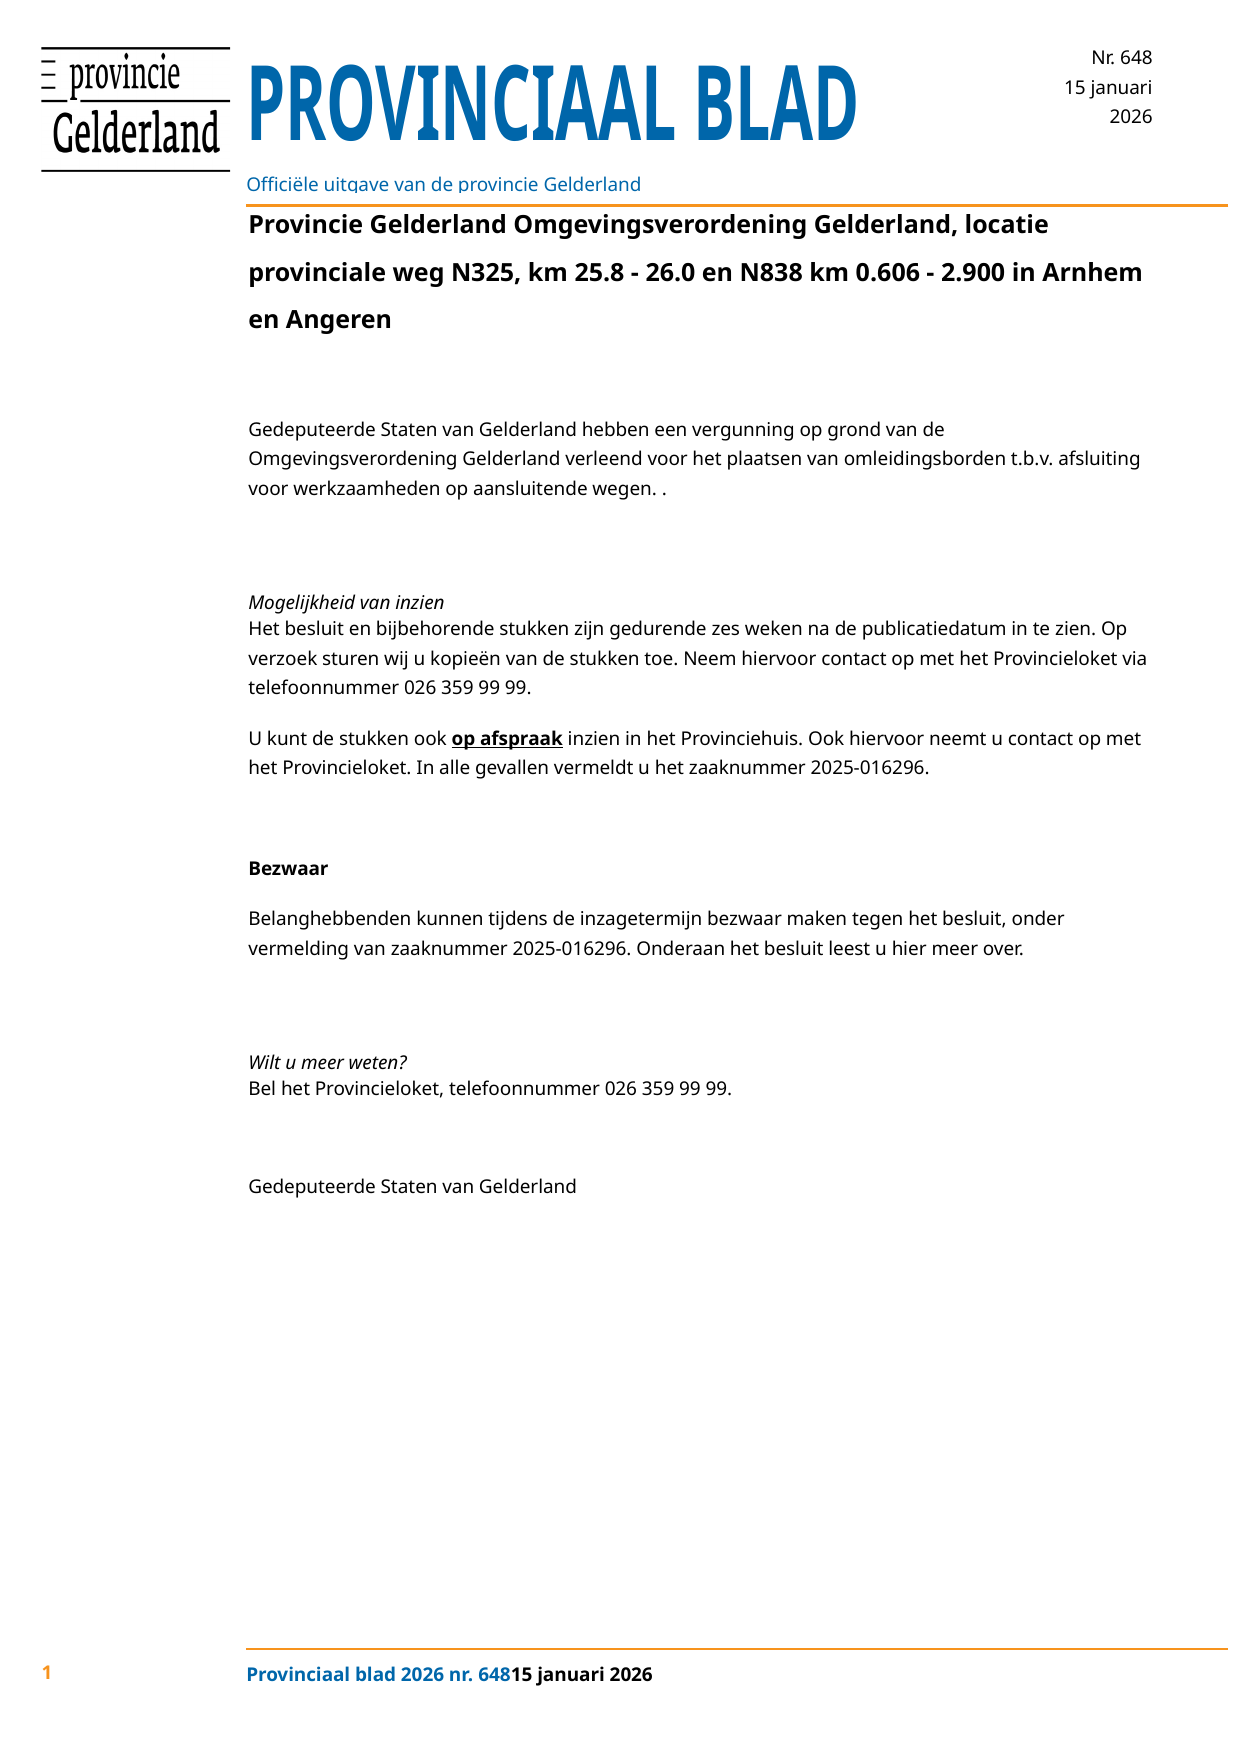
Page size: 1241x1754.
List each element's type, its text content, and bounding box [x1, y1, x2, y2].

text Gedeputeerde Staten van Gelderland hebben een vergunning op grond van de Omgevingsverordening Gelderland verleend voor het plaatsen van omleidingsborden t.b.v. afsluiting voor werkzaamheden op aansluitende wegen. . [248, 416, 1152, 501]
text Mogelijkheid van inzien [248, 589, 1152, 615]
text Provincie Gelderland Omgevingsverordening Gelderland, locatie provinciale weg N325, km 25.8 - 26.0 en N838 km 0.606 - 2.900 in Arnhem en Angeren [248, 207, 1152, 336]
text Bel het Provincieloket, telefoonnummer 026 359 99 99. [248, 1075, 1152, 1101]
text U kunt de stukken ook op afspraak inzien in het Provinciehuis. Ook hiervoor neemt u contact op met het Provincieloket. In alle gevallen vermeldt u het zaaknummer 2025-016296. [248, 725, 1152, 780]
text Het besluit en bijbehorende stukken zijn gedurende zes weken na de publicatiedatum in te zien. Op verzoek sturen wij u kopieën van de stukken toe. Neem hiervoor contact op met het Provincieloket via telefoonnummer 026 359 99 99. [248, 615, 1152, 700]
text Bezwaar [248, 855, 1152, 881]
text Wilt u meer weten? [248, 1049, 1152, 1075]
text Belanghebbenden kunnen tijdens de inzagetermijn bezwaar maken tegen het besluit, onder vermelding van zaaknummer 2025-016296. Onderaan het besluit leest u hier meer over. [248, 906, 1152, 961]
text Gedeputeerde Staten van Gelderland [248, 1173, 1152, 1199]
picture [41, 47, 231, 172]
